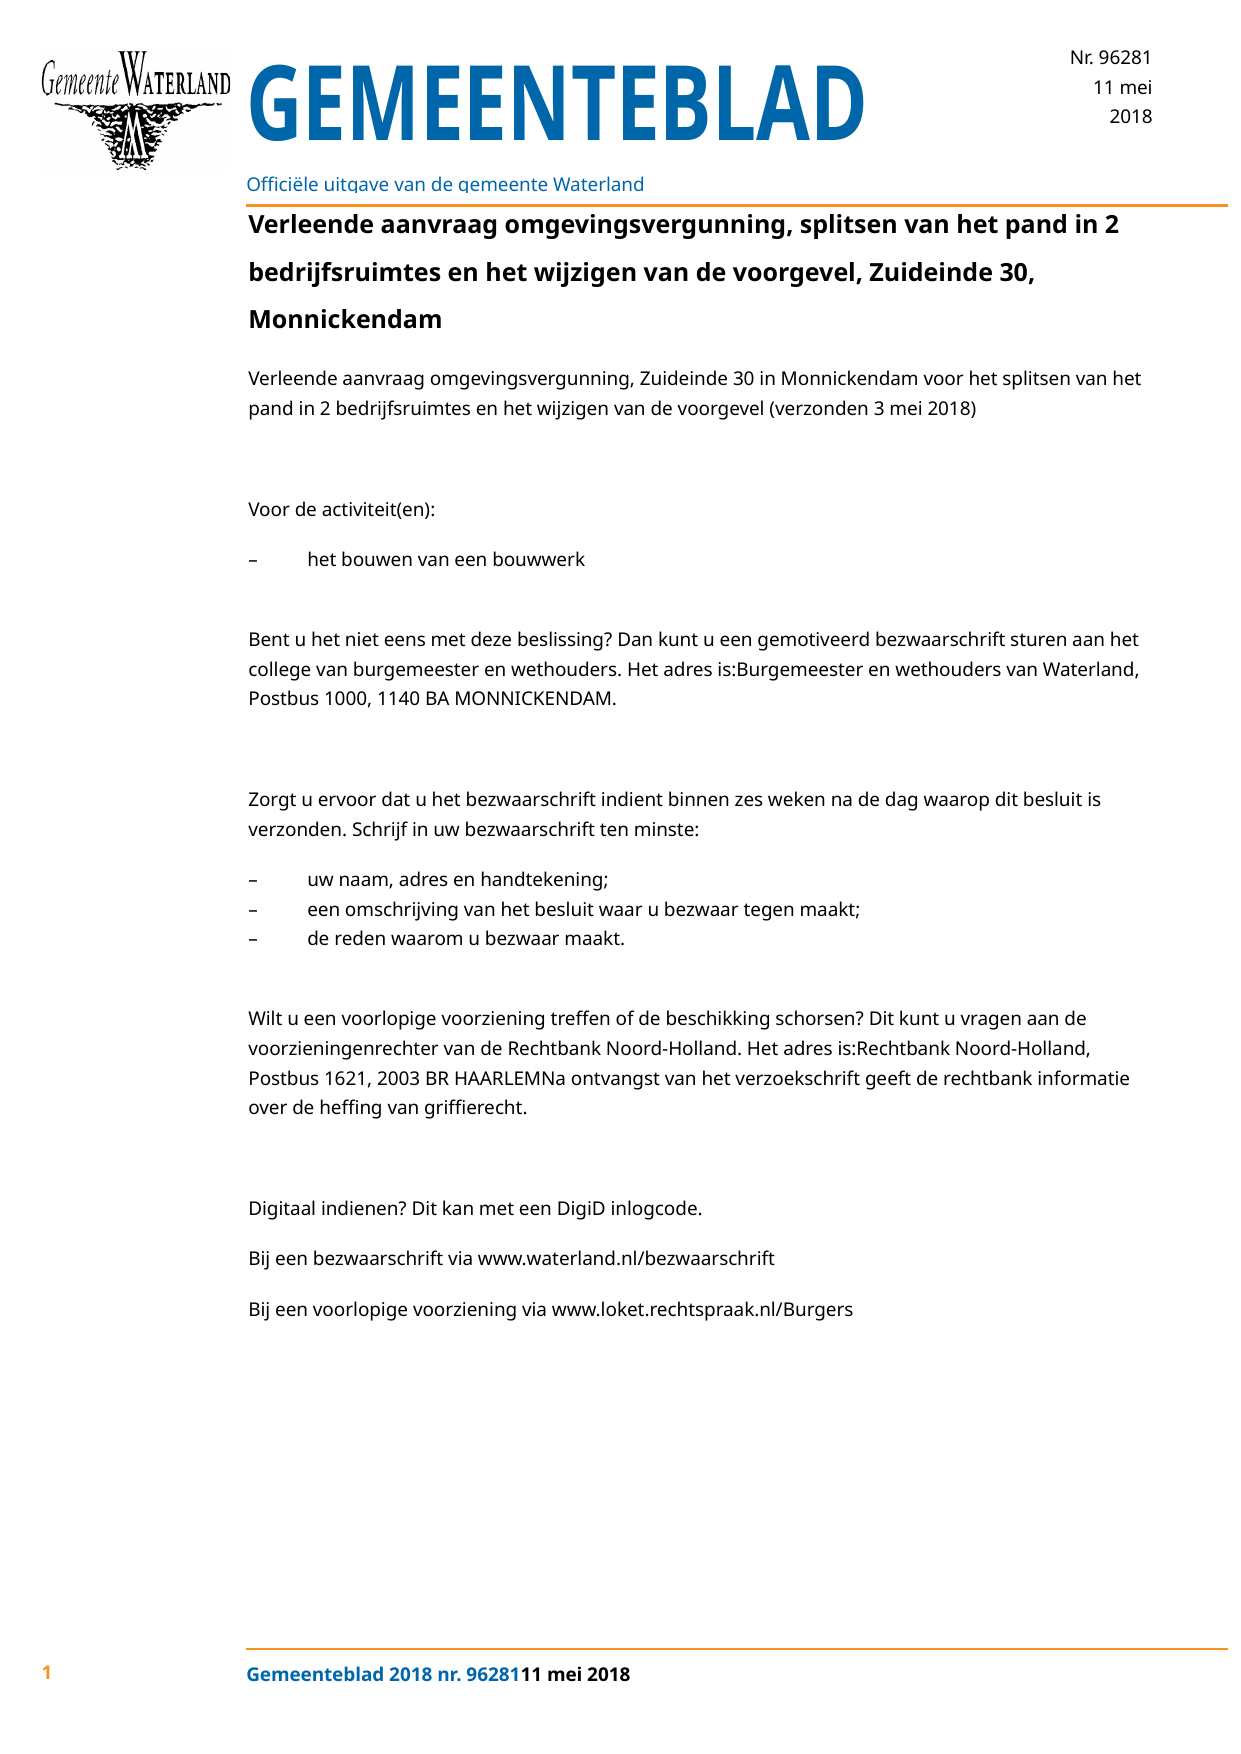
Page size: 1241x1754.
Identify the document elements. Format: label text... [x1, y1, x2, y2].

text Voor de activiteit(en): [248, 496, 1152, 522]
list de reden waarom u bezwaar maakt. [248, 926, 1152, 951]
text Bij een bezwaarschrift via www.waterland.nl/bezwaarschrift [248, 1246, 1152, 1271]
text Digitaal indienen? Dit kan met een DigiD inlogcode. [248, 1195, 1152, 1221]
list uw naam, adres en handtekening; [248, 866, 1152, 892]
list het bouwen van een bouwwerk [248, 546, 1152, 572]
text Wilt u een voorlopige voorziening treffen of de beschikking schorsen? Dit kunt u vragen aan de voorzieningenrechter van de Rechtbank Noord-Holland. Het adres is:Rechtbank Noord-Holland, Postbus 1621, 2003 BR HAARLEMNa ontvangst van het verzoekschrift geeft de rechtbank informatie over de heffing van griffierecht. [248, 1006, 1152, 1120]
text Bent u het niet eens met deze beslissing? Dan kunt u een gemotiveerd bezwaarschrift sturen aan het college van burgemeester en wethouders. Het adres is:Burgemeester en wethouders van Waterland, Postbus 1000, 1140 BA MONNICKENDAM. [248, 626, 1152, 711]
picture [41, 47, 231, 172]
list een omschrijving van het besluit waar u bezwaar tegen maakt; [248, 896, 1152, 922]
text Verleende aanvraag omgevingsvergunning, splitsen van het pand in 2 bedrijfsruimtes en het wijzigen van de voorgevel, Zuideinde 30, Monnickendam [248, 207, 1152, 336]
text Zorgt u ervoor dat u het bezwaarschrift indient binnen zes weken na de dag waarop dit besluit is verzonden. Schrijf in uw bezwaarschrift ten minste: [248, 786, 1152, 842]
text Verleende aanvraag omgevingsvergunning, Zuideinde 30 in Monnickendam voor het splitsen van het pand in 2 bedrijfsruimtes en het wijzigen van de voorgevel (verzonden 3 mei 2018) [248, 366, 1152, 421]
text Bij een voorlopige voorziening via www.loket.rechtspraak.nl/Burgers [248, 1296, 1152, 1322]
